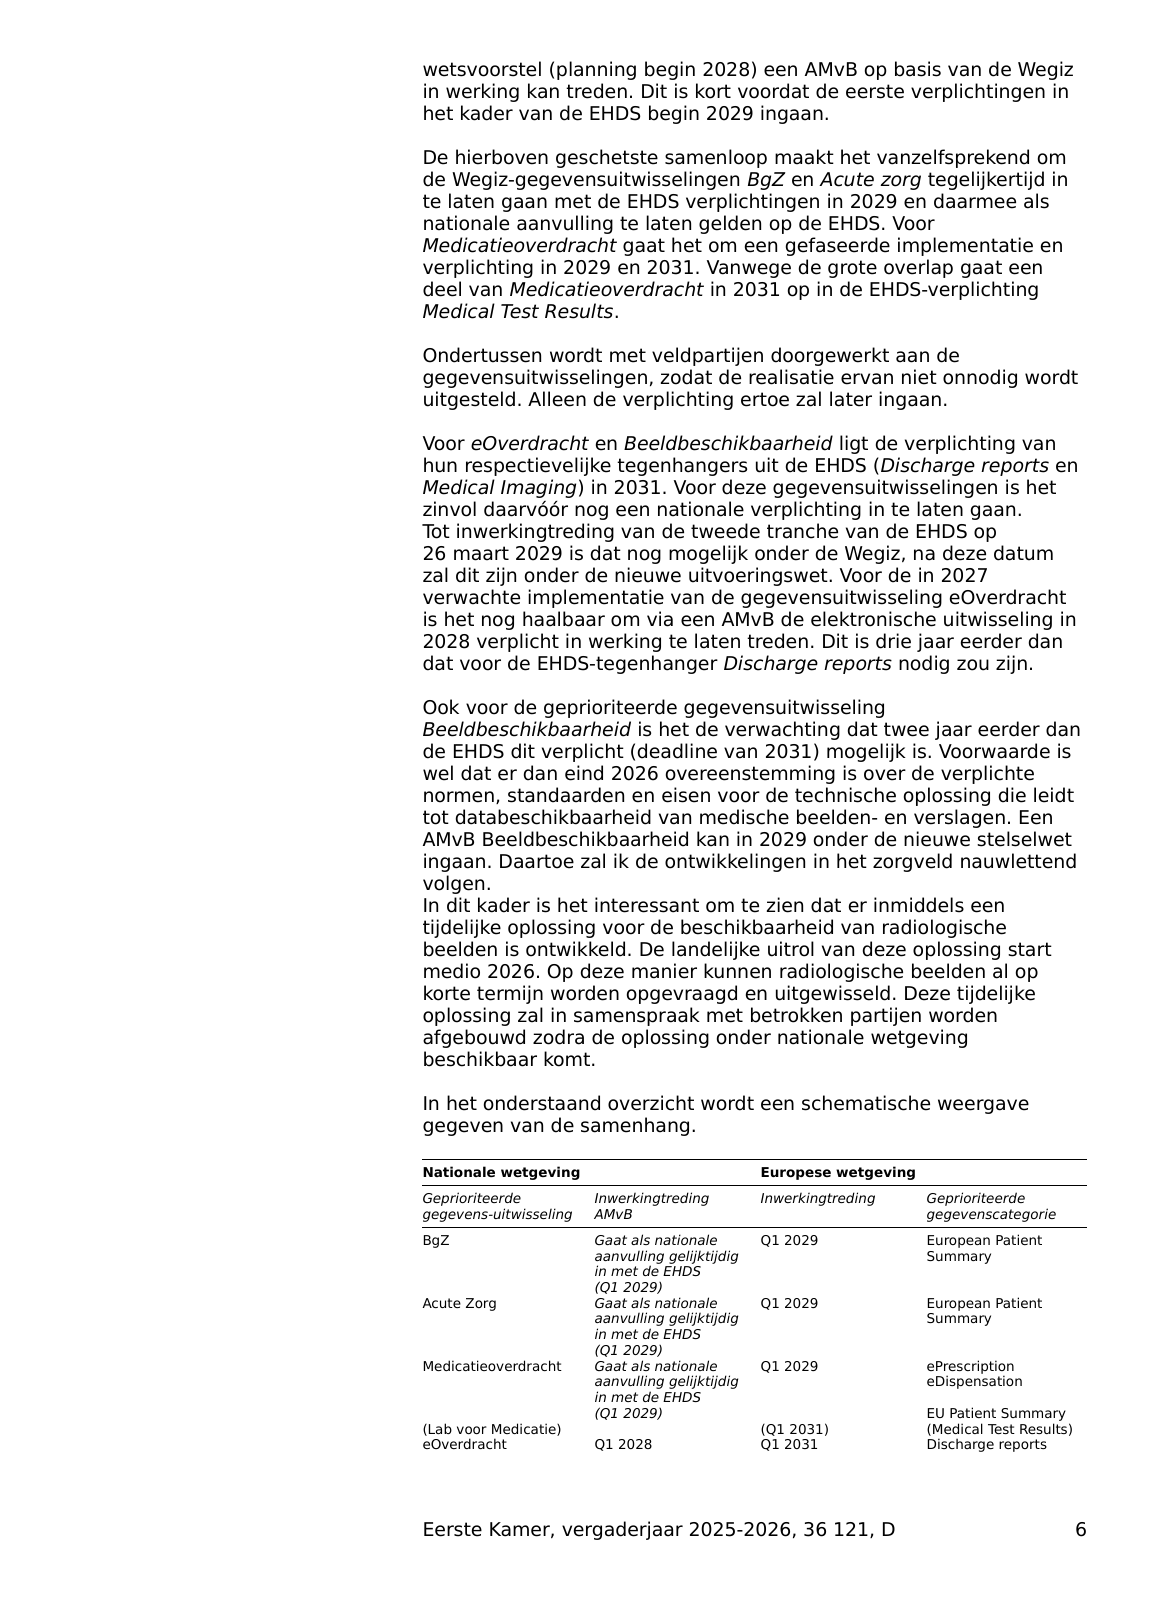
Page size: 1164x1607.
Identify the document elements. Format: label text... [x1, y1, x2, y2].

table_cell Q1 2029 [754, 1228, 921, 1296]
table_cell ePrescription eDispensation [921, 1359, 1087, 1406]
table_cell Gaat als nationale aanvulling gelijktijdig in met de EHDS [588, 1296, 754, 1343]
table_cell (Q1 2029) [588, 1406, 754, 1421]
table_cell (Q1 2031) [754, 1421, 921, 1437]
table_cell Q1 2029 [754, 1359, 921, 1406]
table_cell Q1 2029 [754, 1296, 921, 1343]
table_cell Gaat als nationale aanvulling gelijktijdig in met de EHDS (Q1 2029) [588, 1228, 754, 1296]
text Tot inwerkingtreding van de tweede tranche van de EHDS op 26 maart 2029 is dat nog mogelijk onder de Wegiz, na deze datum zal dit zijn onder de nieuwe uitvoeringswet. Voor de in 2027 verwachte implementatie van de gegevensuitwisseling eOverdracht is het nog haalbaar om via een AMvB de elektronische uitwisseling in 2028 verplicht in werking te laten treden. Dit is drie jaar eerder dan dat voor de EHDS-tegenhanger Discharge reports nodig zou zijn. [422, 521, 1087, 675]
text In het onderstaand overzicht wordt een schematische weergave gegeven van de samenhang. [422, 1093, 1087, 1137]
table_cell eOverdracht [422, 1437, 588, 1453]
table_cell Q1 2028 [588, 1437, 754, 1453]
table_cell Inwerkingtreding [754, 1186, 921, 1227]
text wetsvoorstel (planning begin 2028) een AMvB op basis van de Wegiz in werking kan treden. Dit is kort voordat de eerste verplichtingen in het kader van de EHDS begin 2029 ingaan. [422, 59, 1087, 125]
table_header Nationale wetgeving [422, 1160, 754, 1185]
table_cell Gaat als nationale aanvulling gelijktijdig in met de EHDS [588, 1359, 754, 1406]
table_cell BgZ [422, 1228, 588, 1296]
table_cell [422, 1343, 588, 1358]
table_cell [754, 1343, 921, 1358]
table_cell [588, 1421, 754, 1437]
table_cell Inwerkingtreding AMvB [588, 1186, 754, 1227]
text Ook voor de geprioriteerde gegevensuitwisseling Beeldbeschikbaarheid is het de verwachting dat twee jaar eerder dan de EHDS dit verplicht (deadline van 2031) mogelijk is. Voorwaarde is wel dat er dan eind 2026 overeenstemming is over de verplichte normen, standaarden en eisen voor de technische oplossing die leidt tot databeschikbaarheid van medische beelden- en verslagen. Een AMvB Beeldbeschikbaarheid kan in 2029 onder de nieuwe stelselwet ingaan. Daartoe zal ik de ontwikkelingen in het zorgveld nauwlettend volgen. [422, 697, 1087, 895]
table_cell Geprioriteerde gegevens-uitwisseling [422, 1186, 588, 1227]
table_cell Discharge reports [921, 1437, 1087, 1453]
text Voor eOverdracht en Beeldbeschikbaarheid ligt de verplichting van hun respectievelijke tegenhangers uit de EHDS (Discharge reports en Medical Imaging) in 2031. Voor deze gegevensuitwisselingen is het zinvol daarvóór nog een nationale verplichting in te laten gaan. [422, 433, 1087, 521]
text Ondertussen wordt met veldpartijen doorgewerkt aan de gegevensuitwisselingen, zodat de realisatie ervan niet onnodig wordt uitgesteld. Alleen de verplichting ertoe zal later ingaan. [422, 345, 1087, 411]
table_cell EU Patient Summary [921, 1406, 1087, 1421]
text De hierboven geschetste samenloop maakt het vanzelfsprekend om de Wegiz-gegevensuitwisselingen BgZ en Acute zorg tegelijkertijd in te laten gaan met de EHDS verplichtingen in 2029 en daarmee als nationale aanvulling te laten gelden op de EHDS. Voor Medicatieoverdracht gaat het om een gefaseerde implementatie en verplichting in 2029 en 2031. Vanwege de grote overlap gaat een deel van Medicatieoverdracht in 2031 op in de EHDS-verplichting Medical Test Results. [422, 147, 1087, 323]
table_cell European Patient Summary [921, 1228, 1087, 1296]
table_cell Geprioriteerde gegevenscategorie [921, 1186, 1087, 1227]
table_cell (Medical Test Results) [921, 1421, 1087, 1437]
table_cell (Q1 2029) [588, 1343, 754, 1358]
table_cell Acute Zorg [422, 1296, 588, 1343]
table_cell (Lab voor Medicatie) [422, 1421, 588, 1437]
table_cell [422, 1406, 588, 1421]
table_cell Q1 2031 [754, 1437, 921, 1453]
text In dit kader is het interessant om te zien dat er inmiddels een tijdelijke oplossing voor de beschikbaarheid van radiologische beelden is ontwikkeld. De landelijke uitrol van deze oplossing start medio 2026. Op deze manier kunnen radiologische beelden al op korte termijn worden opgevraagd en uitgewisseld. Deze tijdelijke oplossing zal in samenspraak met betrokken partijen worden afgebouwd zodra de oplossing onder nationale wetgeving beschikbaar komt. [422, 895, 1087, 1071]
table_cell [754, 1406, 921, 1421]
table_cell European Patient Summary [921, 1296, 1087, 1343]
table_header Europese wetgeving [754, 1160, 1087, 1185]
table_cell [921, 1343, 1087, 1358]
table_cell Medicatieoverdracht [422, 1359, 588, 1406]
